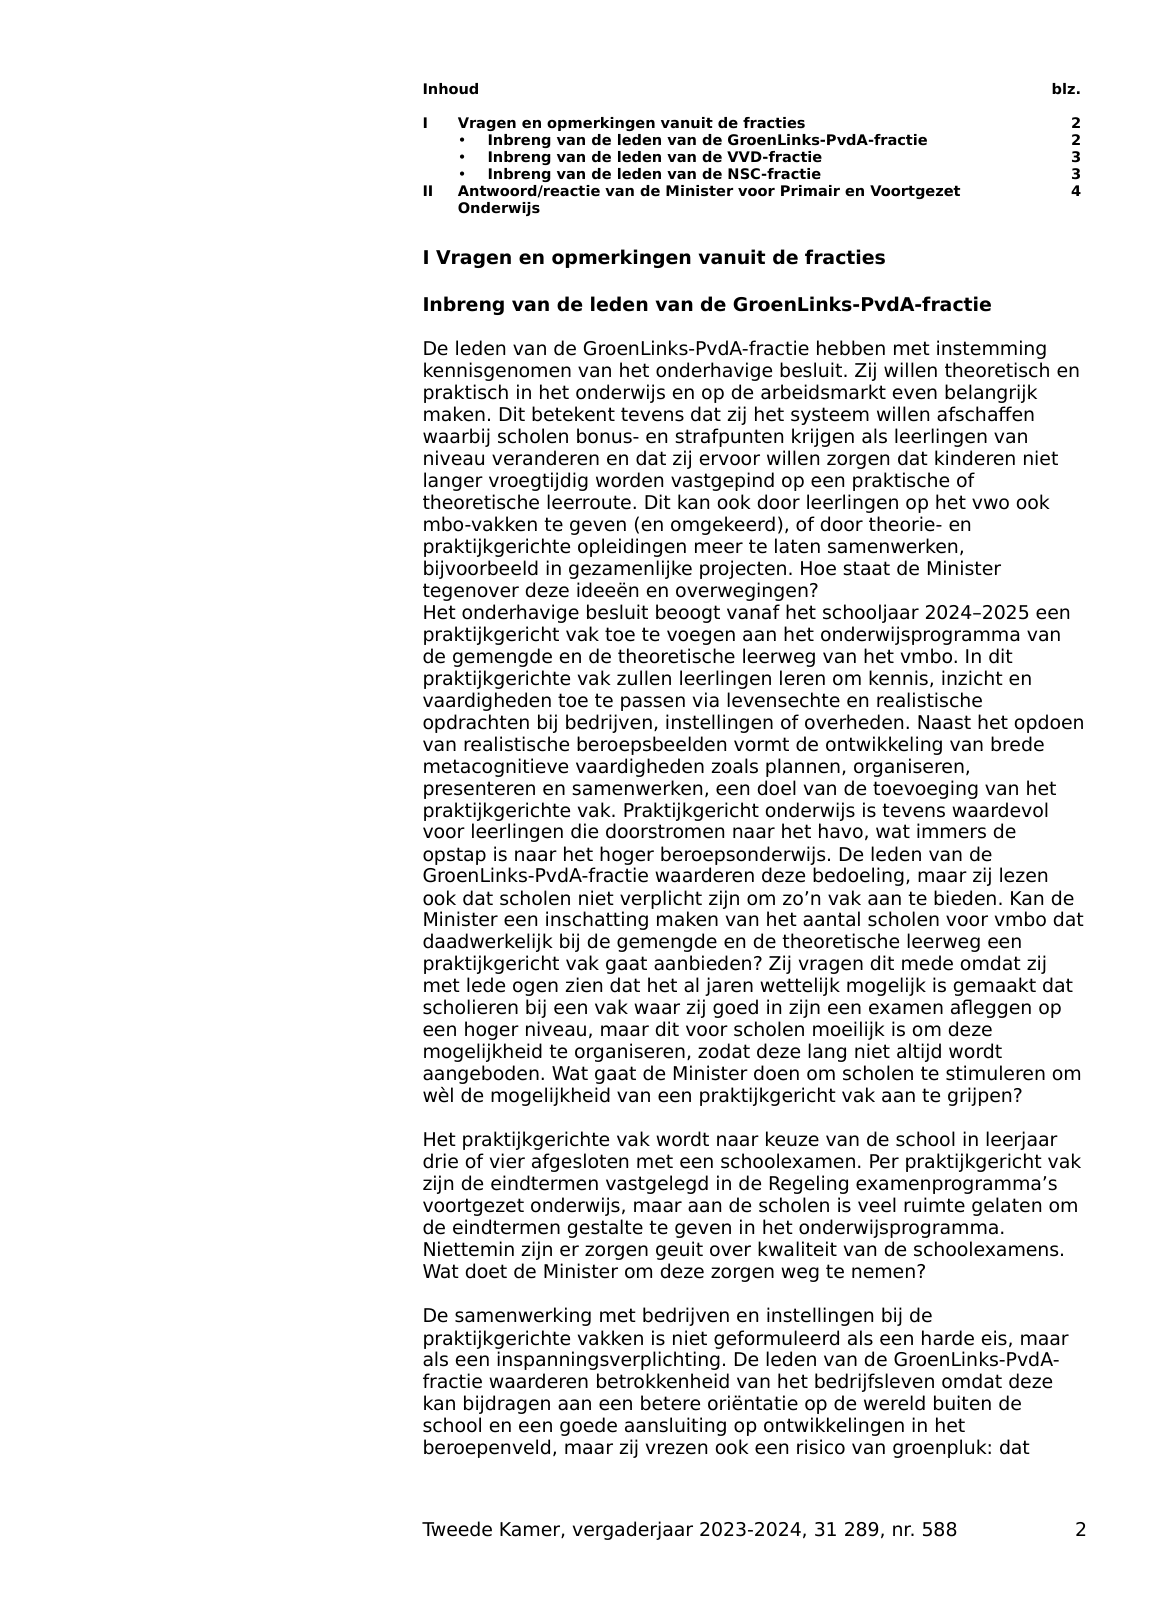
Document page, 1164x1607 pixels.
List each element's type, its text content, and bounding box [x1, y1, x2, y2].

table_cell Inbreng van de leden van de GroenLinks-PvdA-fractie [481, 132, 1027, 149]
table_cell • [452, 166, 481, 183]
text Het onderhavige besluit beoogt vanaf het schooljaar 2024–2025 een praktijkgericht vak toe te voegen aan het onderwijsprogramma van de gemengde en de theoretische leerweg van het vmbo. In dit praktijkgerichte vak zullen leerlingen leren om kennis, inzicht en vaardigheden toe te passen via levensechte en realistische opdrachten bij bedrijven, instellingen of overheden. Naast het opdoen van realistische beroepsbeelden vormt de ontwikkeling van brede metacognitieve vaardigheden zoals plannen, organiseren, presenteren en samenwerken, een doel van de toevoeging van het praktijkgerichte vak. Praktijkgericht onderwijs is tevens waardevol voor leerlingen die doorstromen naar het havo, wat immers de opstap is naar het hoger beroepsonderwijs. De leden van de GroenLinks-PvdA-fractie waarderen deze bedoeling, maar zij lezen ook dat scholen niet verplicht zijn om zo’n vak aan te bieden. Kan de Minister een inschatting maken van het aantal scholen voor vmbo dat daadwerkelijk bij de gemengde en de theoretische leerweg een praktijkgericht vak gaat aanbieden? Zij vragen dit mede omdat zij met lede ogen zien dat het al jaren wettelijk mogelijk is gemaakt dat scholieren bij een vak waar zij goed in zijn een examen afleggen op een hoger niveau, maar dit voor scholen moeilijk is om deze mogelijkheid te organiseren, zodat deze lang niet altijd wordt aangeboden. Wat gaat de Minister doen om scholen te stimuleren om wèl de mogelijkheid van een praktijkgericht vak aan te grijpen? [422, 602, 1087, 1107]
table_cell [422, 98, 452, 115]
table_cell [1028, 98, 1087, 115]
table_cell 2 [1028, 132, 1087, 149]
table_header blz. [1028, 81, 1087, 98]
table_cell • [452, 149, 481, 166]
subtitle Inbreng van de leden van de GroenLinks-PvdA-fractie [422, 294, 1087, 316]
table_cell II [422, 183, 452, 217]
table_cell [422, 166, 452, 183]
text De leden van de GroenLinks-PvdA-fractie hebben met instemming kennisgenomen van het onderhavige besluit. Zij willen theoretisch en praktisch in het onderwijs en op de arbeidsmarkt even belangrijk maken. Dit betekent tevens dat zij het systeem willen afschaffen waarbij scholen bonus- en strafpunten krijgen als leerlingen van niveau veranderen en dat zij ervoor willen zorgen dat kinderen niet langer vroegtijdig worden vastgepind op een praktische of theoretische leerroute. Dit kan ook door leerlingen op het vwo ook mbo-vakken te geven (en omgekeerd), of door theorie- en praktijkgerichte opleidingen meer te laten samenwerken, bijvoorbeeld in gezamenlijke projecten. Hoe staat de Minister tegenover deze ideeën en overwegingen? [422, 338, 1087, 602]
text De samenwerking met bedrijven en instellingen bij de praktijkgerichte vakken is niet geformuleerd als een harde eis, maar als een inspanningsverplichting. De leden van de GroenLinks-PvdA-fractie waarderen betrokkenheid van het bedrijfsleven omdat deze kan bijdragen aan een betere oriëntatie op de wereld buiten de school en een goede aansluiting op ontwikkelingen in het beroepenveld, maar zij vrezen ook een risico van groenpluk: dat [422, 1305, 1087, 1459]
table_cell Inbreng van de leden van de NSC-fractie [481, 166, 1027, 183]
table_cell [422, 132, 452, 149]
table_cell • [452, 132, 481, 149]
table_cell 2 [1028, 115, 1087, 132]
table_cell Vragen en opmerkingen vanuit de fracties [452, 115, 1027, 132]
table_cell I [422, 115, 452, 132]
subtitle I Vragen en opmerkingen vanuit de fracties [422, 247, 1087, 269]
table_cell [452, 98, 481, 115]
table_cell 3 [1028, 166, 1087, 183]
text Het praktijkgerichte vak wordt naar keuze van de school in leerjaar drie of vier afgesloten met een schoolexamen. Per praktijkgericht vak zijn de eindtermen vastgelegd in de Regeling examenprogramma’s voortgezet onderwijs, maar aan de scholen is veel ruimte gelaten om de eindtermen gestalte te geven in het onderwijsprogramma. Niettemin zijn er zorgen geuit over kwaliteit van de schoolexamens. Wat doet de Minister om deze zorgen weg te nemen? [422, 1129, 1087, 1283]
table_cell 4 [1028, 183, 1087, 217]
table_cell 3 [1028, 149, 1087, 166]
table_cell [422, 149, 452, 166]
table_header Inhoud [422, 81, 1027, 98]
table_cell Antwoord/reactie van de Minister voor Primair en Voortgezet Onderwijs [452, 183, 1027, 217]
table_cell Inbreng van de leden van de VVD-fractie [481, 149, 1027, 166]
table_cell [481, 98, 1027, 115]
